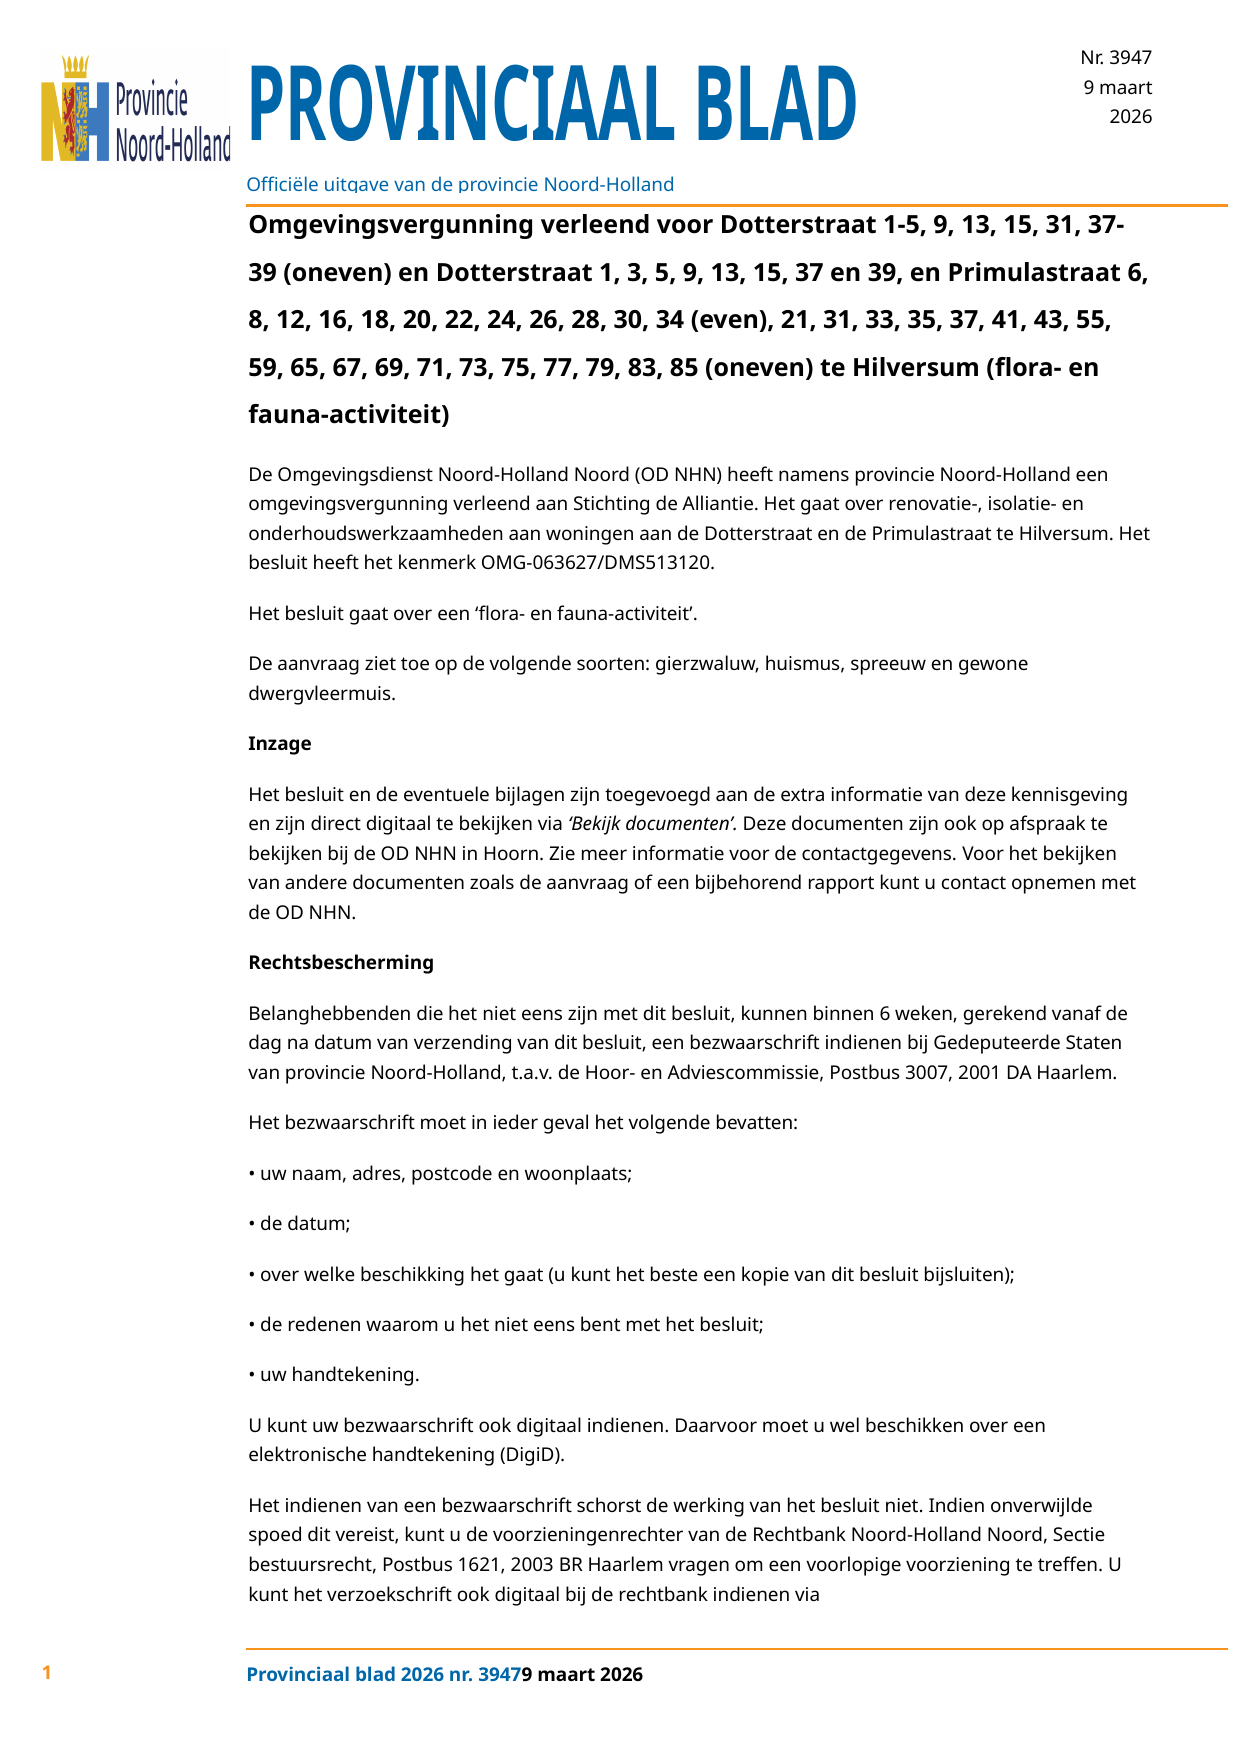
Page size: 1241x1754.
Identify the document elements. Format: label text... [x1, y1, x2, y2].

text De Omgevingsdienst Noord-Holland Noord (OD NHN) heeft namens provincie Noord-Holland een omgevingsvergunning verleend aan Stichting de Alliantie. Het gaat over renovatie-, isolatie- en onderhoudswerkzaamheden aan woningen aan de Dotterstraat en de Primulastraat te Hilversum. Het besluit heeft het kenmerk OMG-063627/DMS513120. [248, 461, 1152, 575]
text Het bezwaarschrift moet in ieder geval het volgende bevatten: [248, 1109, 1152, 1135]
text Het indienen van een bezwaarschrift schorst de werking van het besluit niet. Indien onverwijlde spoed dit vereist, kunt u de voorzieningenrechter van de Rechtbank Noord-Holland Noord, Sectie bestuursrecht, Postbus 1621, 2003 BR Haarlem vragen om een voorlopige voorziening te treffen. U kunt het verzoekschrift ook digitaal bij de rechtbank indienen via [248, 1492, 1152, 1606]
text • uw handtekening. [248, 1362, 1152, 1387]
text Het besluit en de eventuele bijlagen zijn toegevoegd aan de extra informatie van deze kennisgeving en zijn direct digitaal te bekijken via ‘Bekijk documenten’. Deze documenten zijn ook op afspraak te bekijken bij de OD NHN in Hoorn. Zie meer informatie voor de contactgegevens. Voor het bekijken van andere documenten zoals de aanvraag of een bijbehorend rapport kunt u contact opnemen met de OD NHN. [248, 781, 1152, 925]
text Het besluit gaat over een ‘flora- en fauna-activiteit’. [248, 600, 1152, 626]
text De aanvraag ziet toe op de volgende soorten: gierzwaluw, huismus, spreeuw en gewone dwergvleermuis. [248, 650, 1152, 706]
picture [41, 47, 231, 172]
text • uw naam, adres, postcode en woonplaats; [248, 1160, 1152, 1186]
text Rechtsbescherming [248, 949, 1152, 975]
text Omgevingsvergunning verleend voor Dotterstraat 1-5, 9, 13, 15, 31, 37-39 (oneven) en Dotterstraat 1, 3, 5, 9, 13, 15, 37 en 39, en Primulastraat 6, 8, 12, 16, 18, 20, 22, 24, 26, 28, 30, 34 (even), 21, 31, 33, 35, 37, 41, 43, 55, 59, 65, 67, 69, 71, 73, 75, 77, 79, 83, 85 (oneven) te Hilversum (flora- en fauna-activiteit) [248, 207, 1152, 431]
text • de redenen waarom u het niet eens bent met het besluit; [248, 1311, 1152, 1337]
text • over welke beschikking het gaat (u kunt het beste een kopie van dit besluit bijsluiten); [248, 1261, 1152, 1286]
text Inzage [248, 730, 1152, 756]
text Belanghebbenden die het niet eens zijn met dit besluit, kunnen binnen 6 weken, gerekend vanaf de dag na datum van verzending van dit besluit, een bezwaarschrift indienen bij Gedeputeerde Staten van provincie Noord-Holland, t.a.v. de Hoor- en Adviescommissie, Postbus 3007, 2001 DA Haarlem. [248, 1000, 1152, 1085]
text U kunt uw bezwaarschrift ook digitaal indienen. Daarvoor moet u wel beschikken over een elektronische handtekening (DigiD). [248, 1412, 1152, 1467]
text • de datum; [248, 1210, 1152, 1236]
